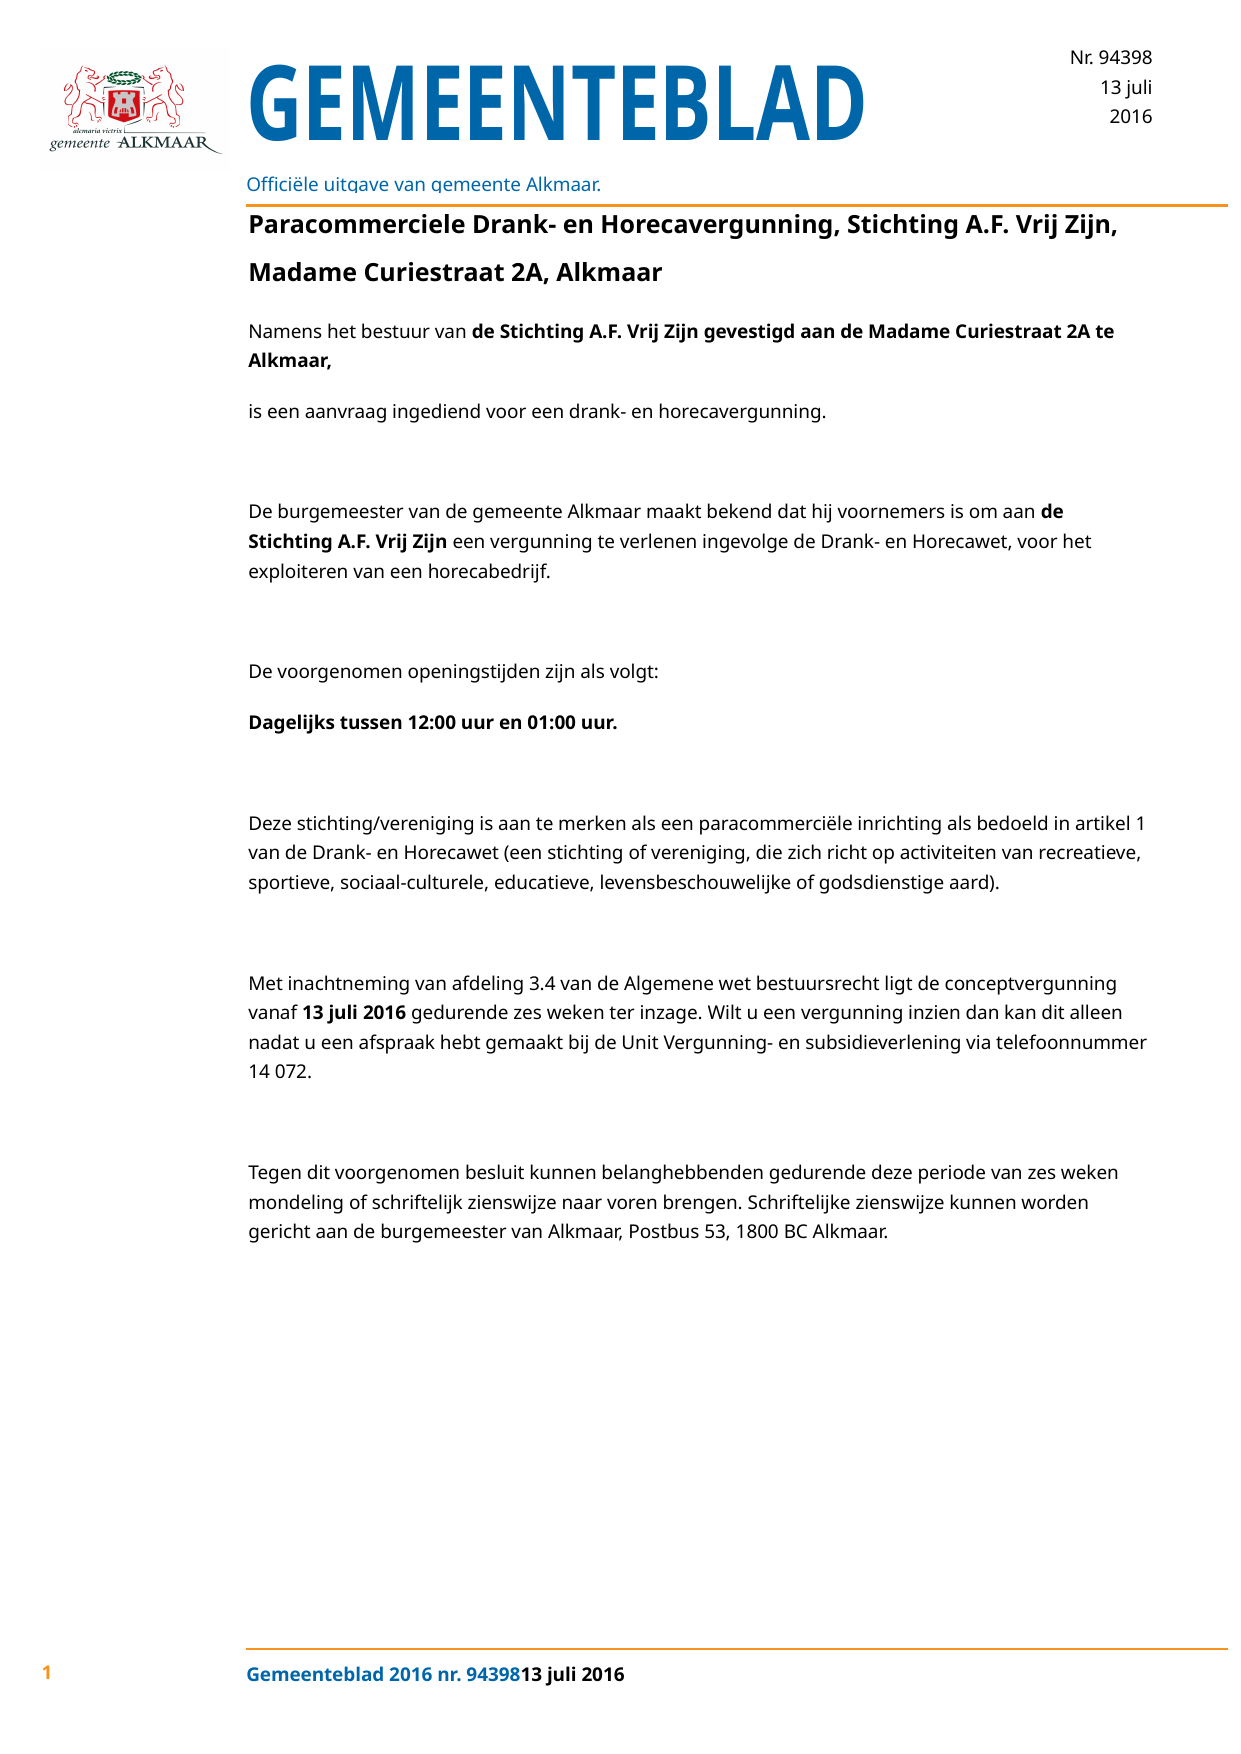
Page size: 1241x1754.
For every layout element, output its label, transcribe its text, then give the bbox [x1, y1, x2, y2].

text Namens het bestuur van de Stichting A.F. Vrij Zijn gevestigd aan de Madame Curiestraat 2A te Alkmaar, [248, 318, 1152, 373]
text De voorgenomen openingstijden zijn als volgt: [248, 659, 1152, 684]
picture [41, 47, 231, 172]
text Met inachtneming van afdeling 3.4 van de Algemene wet bestuursrecht ligt de conceptvergunning vanaf 13 juli 2016 gedurende zes weken ter inzage. Wilt u een vergunning inzien dan kan dit alleen nadat u een afspraak hebt gemaakt bij de Unit Vergunning- en subsidieverlening via telefoonnummer 14 072. [248, 970, 1152, 1084]
text De burgemeester van de gemeente Alkmaar maakt bekend dat hij voornemers is om aan de Stichting A.F. Vrij Zijn een vergunning te verlenen ingevolge de Drank- en Horecawet, voor het exploiteren van een horecabedrijf. [248, 499, 1152, 584]
text Tegen dit voorgenomen besluit kunnen belanghebbenden gedurende deze periode van zes weken mondeling of schriftelijk zienswijze naar voren brengen. Schriftelijke zienswijze kunnen worden gericht aan de burgemeester van Alkmaar, Postbus 53, 1800 BC Alkmaar. [248, 1159, 1152, 1244]
text Paracommerciele Drank- en Horecavergunning, Stichting A.F. Vrij Zijn, Madame Curiestraat 2A, Alkmaar [248, 207, 1152, 288]
text is een aanvraag ingediend voor een drank- en horecavergunning. [248, 398, 1152, 424]
text Deze stichting/vereniging is aan te merken als een paracommerciële inrichting als bedoeld in artikel 1 van de Drank- en Horecawet (een stichting of vereniging, die zich richt op activiteiten van recreatieve, sportieve, sociaal-culturele, educatieve, levensbeschouwelijke of godsdienstige aard). [248, 810, 1152, 895]
text Dagelijks tussen 12:00 uur en 01:00 uur. [248, 709, 1152, 735]
